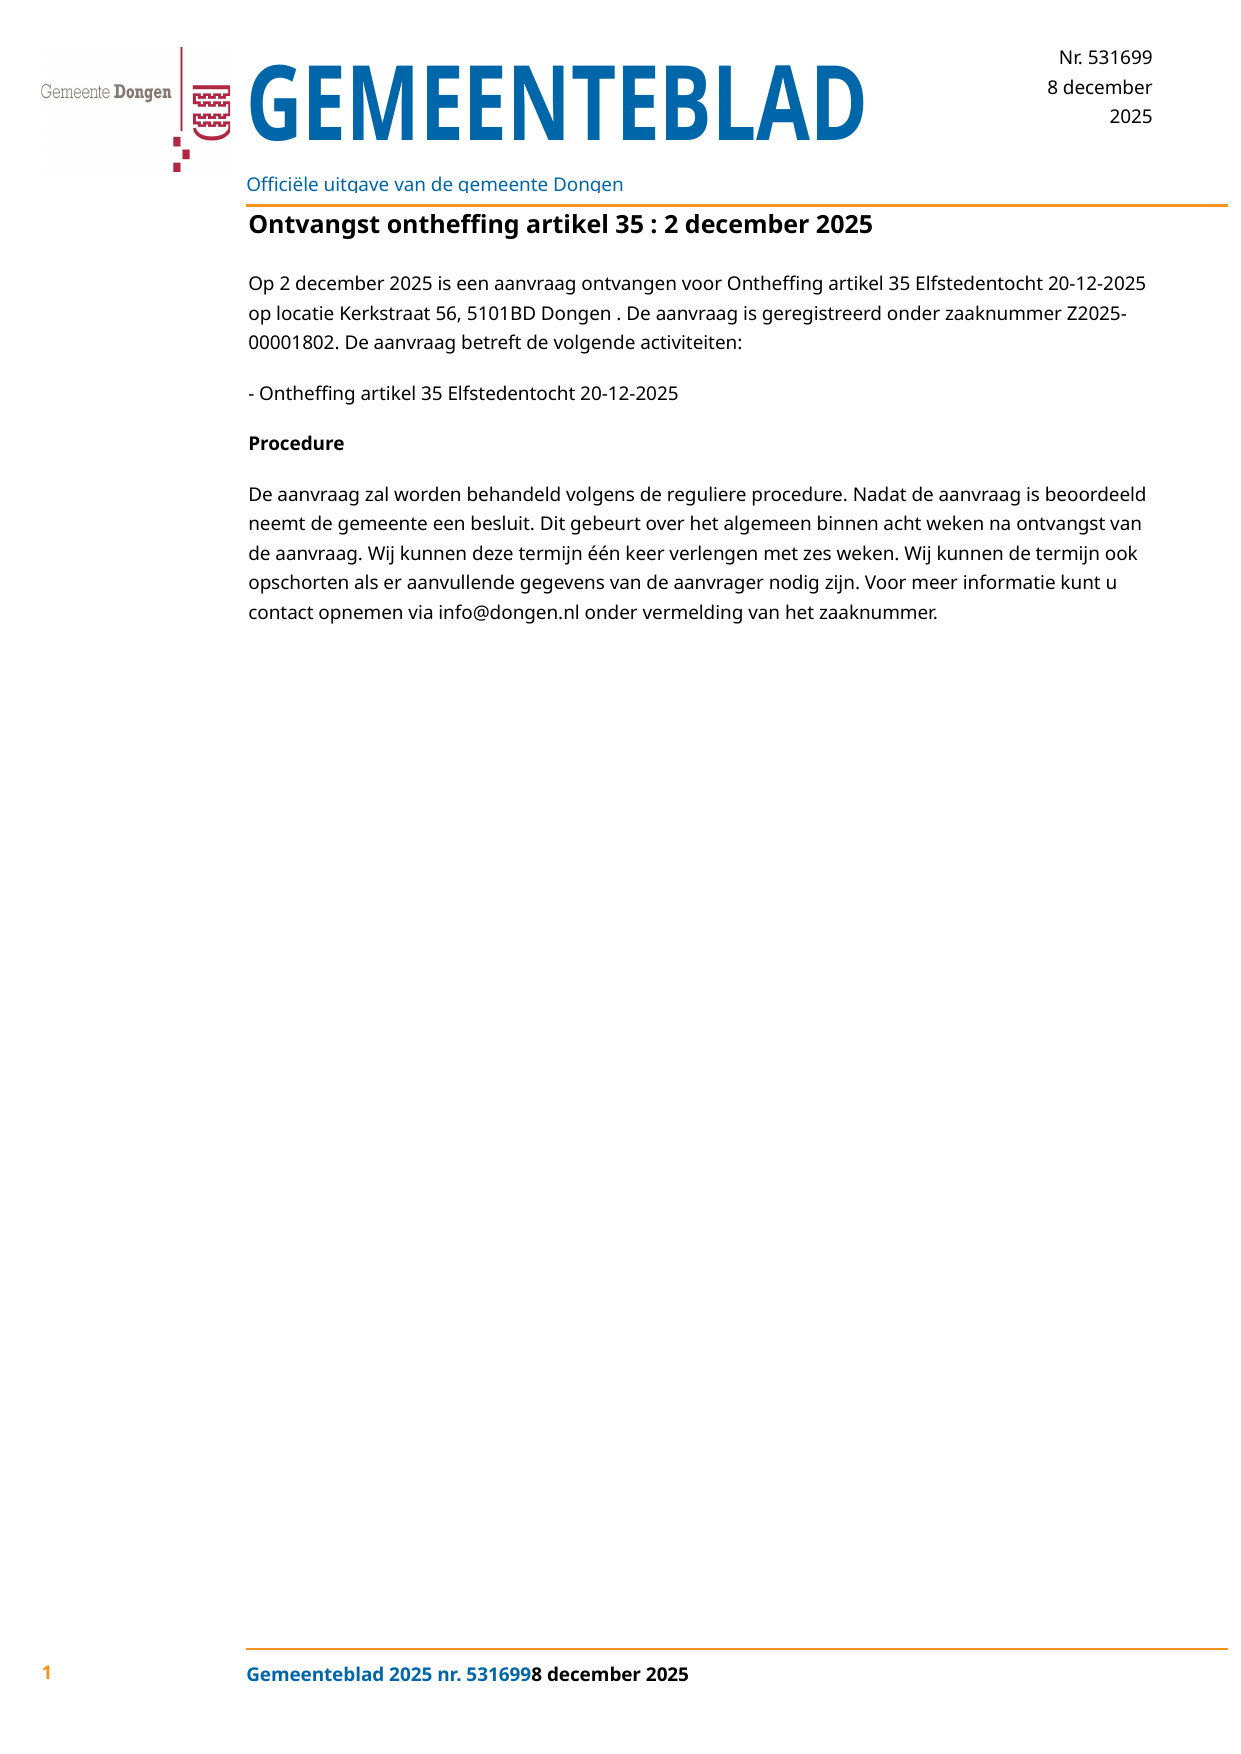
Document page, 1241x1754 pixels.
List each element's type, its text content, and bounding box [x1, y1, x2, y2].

text De aanvraag zal worden behandeld volgens de reguliere procedure. Nadat de aanvraag is beoordeeld neemt de gemeente een besluit. Dit gebeurt over het algemeen binnen acht weken na ontvangst van de aanvraag. Wij kunnen deze termijn één keer verlengen met zes weken. Wij kunnen de termijn ook opschorten als er aanvullende gegevens van de aanvrager nodig zijn. Voor meer informatie kunt u contact opnemen via info@dongen.nl onder vermelding van het zaaknummer. [248, 481, 1152, 625]
text Op 2 december 2025 is een aanvraag ontvangen voor Ontheffing artikel 35 Elfstedentocht 20-12-2025 op locatie Kerkstraat 56, 5101BD Dongen . De aanvraag is geregistreerd onder zaaknummer Z2025-00001802. De aanvraag betreft de volgende activiteiten: [248, 270, 1152, 355]
text Ontvangst ontheffing artikel 35 : 2 december 2025 [248, 207, 1152, 241]
text Procedure [248, 430, 1152, 456]
text - Ontheffing artikel 35 Elfstedentocht 20-12-2025 [248, 380, 1152, 406]
picture [41, 47, 231, 172]
